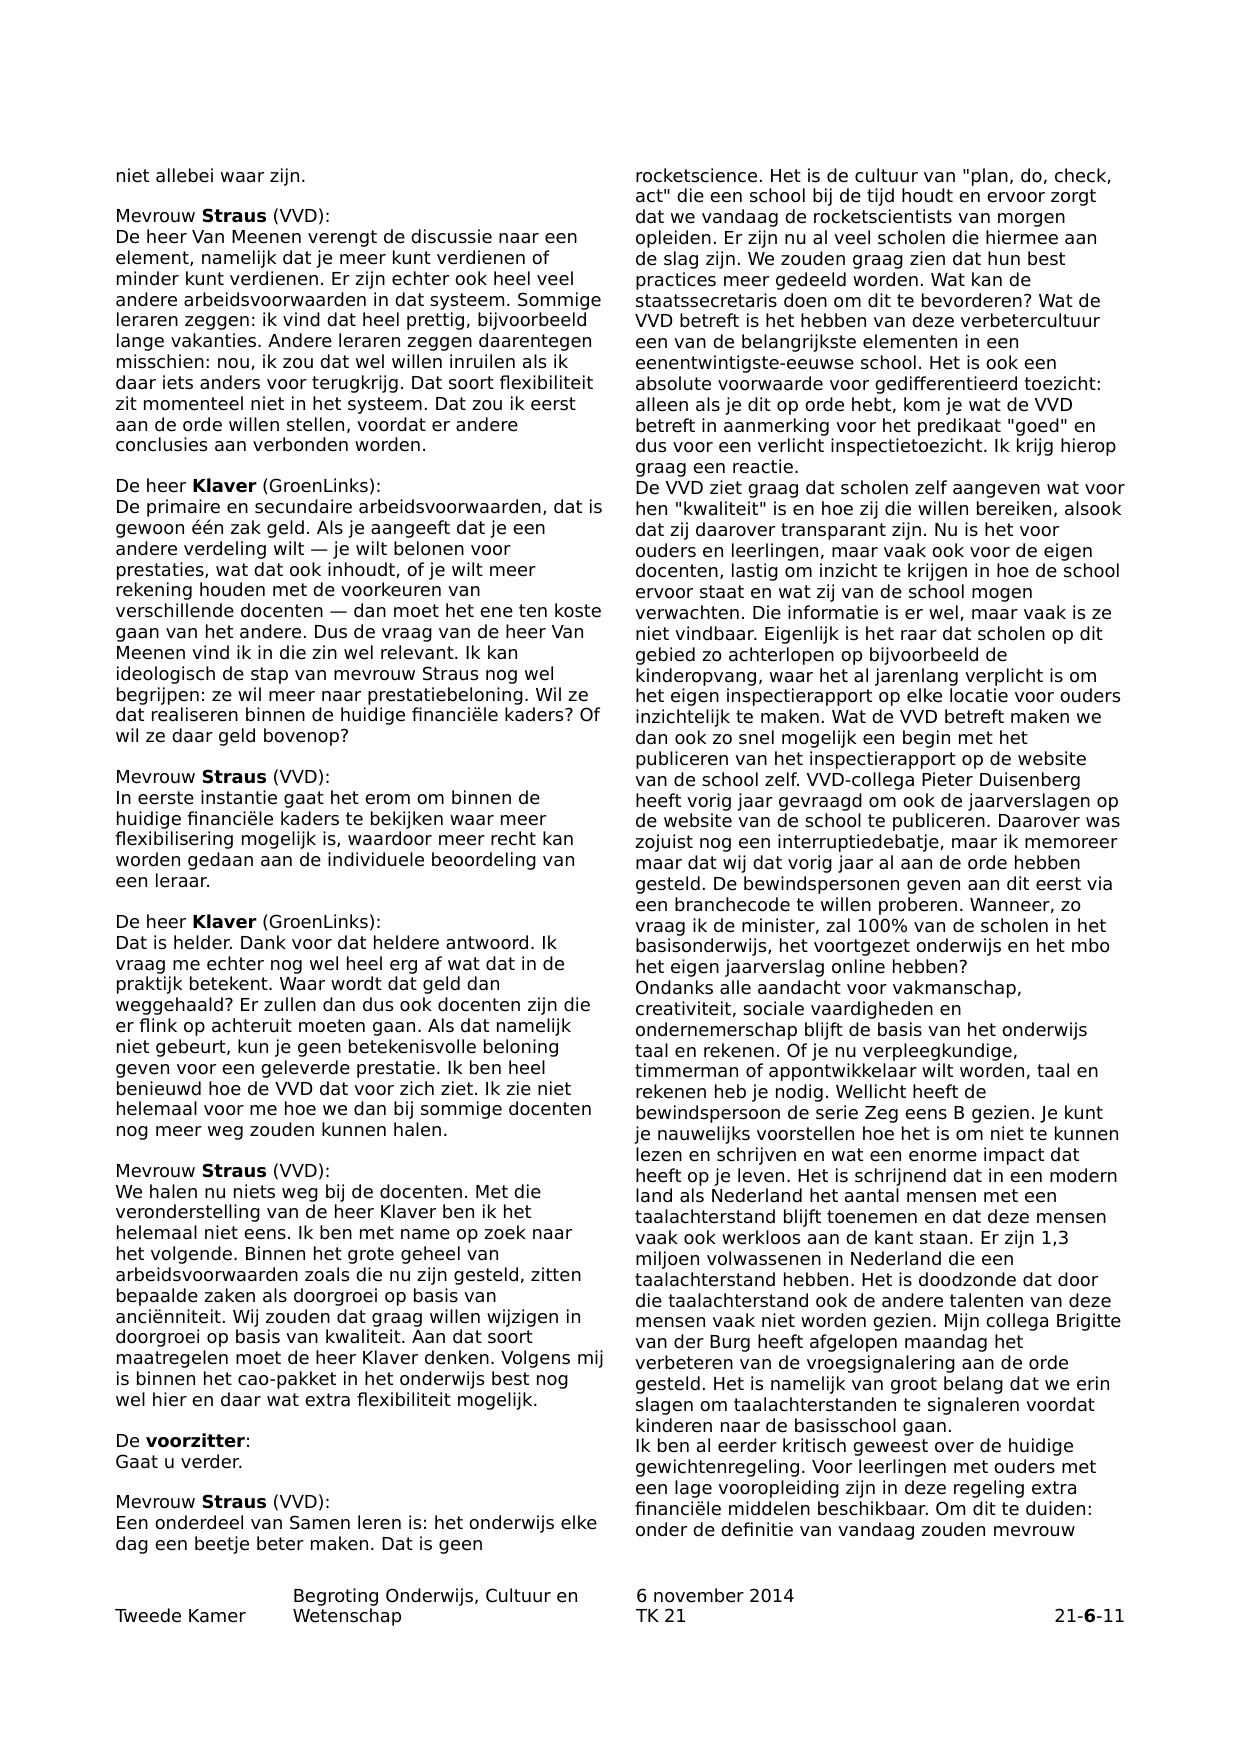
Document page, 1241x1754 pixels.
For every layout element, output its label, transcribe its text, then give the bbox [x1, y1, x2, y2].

text We halen nu niets weg bij de docenten. Met die veronderstelling van de heer Klaver ben ik het helemaal niet eens. Ik ben met name op zoek naar het volgende. Binnen het grote geheel van arbeidsvoorwaarden zoals die nu zijn gesteld, zitten bepaalde zaken als doorgroei op basis van anciënniteit. Wij zouden dat graag willen wijzigen in doorgroei op basis van kwaliteit. Aan dat soort maatregelen moet de heer Klaver denken. Volgens mij is binnen het cao-pakket in het onderwijs best nog wel hier en daar wat extra flexibiliteit mogelijk. [115, 1181, 605, 1411]
text Mevrouw Straus (VVD): [115, 206, 605, 227]
text Mevrouw Straus (VVD): [115, 767, 605, 787]
text Mevrouw Straus (VVD): [115, 1161, 605, 1181]
text Een onderdeel van Samen leren is: het onderwijs elke dag een beetje beter maken. Dat is geen [115, 1513, 605, 1554]
text Gaat u verder. [115, 1451, 605, 1472]
text niet allebei waar zijn. [115, 165, 605, 186]
text De heer Van Meenen verengt de discussie naar een element, namelijk dat je meer kunt verdienen of minder kunt verdienen. Er zijn echter ook heel veel andere arbeidsvoorwaarden in dat systeem. Sommige leraren zeggen: ik vind dat heel prettig, bijvoorbeeld lange vakanties. Andere leraren zeggen daarentegen misschien: nou, ik zou dat wel willen inruilen als ik daar iets anders voor terugkrijg. Dat soort flexibiliteit zit momenteel niet in het systeem. Dat zou ik eerst aan de orde willen stellen, voordat er andere conclusies aan verbonden worden. [115, 227, 605, 456]
text Dat is helder. Dank voor dat heldere antwoord. Ik vraag me echter nog wel heel erg af wat dat in de praktijk betekent. Waar wordt dat geld dan weggehaald? Er zullen dan dus ook docenten zijn die er flink op achteruit moeten gaan. Als dat namelijk niet gebeurt, kun je geen betekenisvolle beloning geven voor een geleverde prestatie. Ik ben heel benieuwd hoe de VVD dat voor zich ziet. Ik zie niet helemaal voor me hoe we dan bij sommige docenten nog meer weg zouden kunnen halen. [115, 932, 605, 1141]
text De primaire en secundaire arbeidsvoorwaarden, dat is gewoon één zak geld. Als je aangeeft dat je een andere verdeling wilt — je wilt belonen voor prestaties, wat dat ook inhoudt, of je wilt meer rekening houden met de voorkeuren van verschillende docenten — dan moet het ene ten koste gaan van het andere. Dus de vraag van de heer Van Meenen vind ik in die zin wel relevant. Ik kan ideologisch de stap van mevrouw Straus nog wel begrijpen: ze wil meer naar prestatiebeloning. Wil ze dat realiseren binnen de huidige financiële kaders? Of wil ze daar geld bovenop? [115, 497, 605, 747]
text De voorzitter: [115, 1431, 605, 1451]
text De VVD ziet graag dat scholen zelf aangeven wat voor hen "kwaliteit" is en hoe zij die willen bereiken, alsook dat zij daarover transparant zijn. Nu is het voor ouders en leerlingen, maar vaak ook voor de eigen docenten, lastig om inzicht te krijgen in hoe de school ervoor staat en wat zij van de school mogen verwachten. Die informatie is er wel, maar vaak is ze niet vindbaar. Eigenlijk is het raar dat scholen op dit gebied zo achterlopen op bijvoorbeeld de kinderopvang, waar het al jarenlang verplicht is om het eigen inspectierapport op elke locatie voor ouders inzichtelijk te maken. Wat de VVD betreft maken we dan ook zo snel mogelijk een begin met het publiceren van het inspectierapport op de website van de school zelf. VVD-collega Pieter Duisenberg heeft vorig jaar gevraagd om ook de jaarverslagen op de website van de school te publiceren. Daarover was zojuist nog een interruptiedebatje, maar ik memoreer maar dat wij dat vorig jaar al aan de orde hebben gesteld. De bewindspersonen geven aan dit eerst via een branchecode te willen proberen. Wanneer, zo vraag ik de minister, zal 100% van de scholen in het basisonderwijs, het voortgezet onderwijs en het mbo het eigen jaarverslag online hebben? [635, 478, 1125, 978]
text rocketscience. Het is de cultuur van "plan, do, check, act" die een school bij de tijd houdt en ervoor zorgt dat we vandaag de rocketscientists van morgen opleiden. Er zijn nu al veel scholen die hiermee aan de slag zijn. We zouden graag zien dat hun best practices meer gedeeld worden. Wat kan de staatssecretaris doen om dit te bevorderen? Wat de VVD betreft is het hebben van deze verbetercultuur een van de belangrijkste elementen in een eenentwintigste-eeuwse school. Het is ook een absolute voorwaarde voor gedifferentieerd toezicht: alleen als je dit op orde hebt, kom je wat de VVD betreft in aanmerking voor het predikaat "goed" en dus voor een verlicht inspectietoezicht. Ik krijg hierop graag een reactie. [635, 165, 1125, 478]
text In eerste instantie gaat het erom om binnen de huidige financiële kaders te bekijken waar meer flexibilisering mogelijk is, waardoor meer recht kan worden gedaan aan de individuele beoordeling van een leraar. [115, 787, 605, 892]
text Ondanks alle aandacht voor vakmanschap, creativiteit, sociale vaardigheden en ondernemerschap blijft de basis van het onderwijs taal en rekenen. Of je nu verpleegkundige, timmerman of appontwikkelaar wilt worden, taal en rekenen heb je nodig. Wellicht heeft de bewindspersoon de serie Zeg eens B gezien. Je kunt je nauwelijks voorstellen hoe het is om niet te kunnen lezen en schrijven en wat een enorme impact dat heeft op je leven. Het is schrijnend dat in een modern land als Nederland het aantal mensen met een taalachterstand blijft toenemen en dat deze mensen vaak ook werkloos aan de kant staan. Er zijn 1,3 miljoen volwassenen in Nederland die een taalachterstand hebben. Het is doodzonde dat door die taalachterstand ook de andere talenten van deze mensen vaak niet worden gezien. Mijn collega Brigitte van der Burg heeft afgelopen maandag het verbeteren van de vroegsignalering aan de orde gesteld. Het is namelijk van groot belang dat we erin slagen om taalachterstanden te signaleren voordat kinderen naar de basisschool gaan. [635, 978, 1125, 1436]
text De heer Klaver (GroenLinks): [115, 476, 605, 497]
text Mevrouw Straus (VVD): [115, 1492, 605, 1513]
text Ik ben al eerder kritisch geweest over de huidige gewichtenregeling. Voor leerlingen met ouders met een lage vooropleiding zijn in deze regeling extra financiële middelen beschikbaar. Om dit te duiden: onder de definitie van vandaag zouden mevrouw [635, 1436, 1125, 1540]
text De heer Klaver (GroenLinks): [115, 912, 605, 932]
